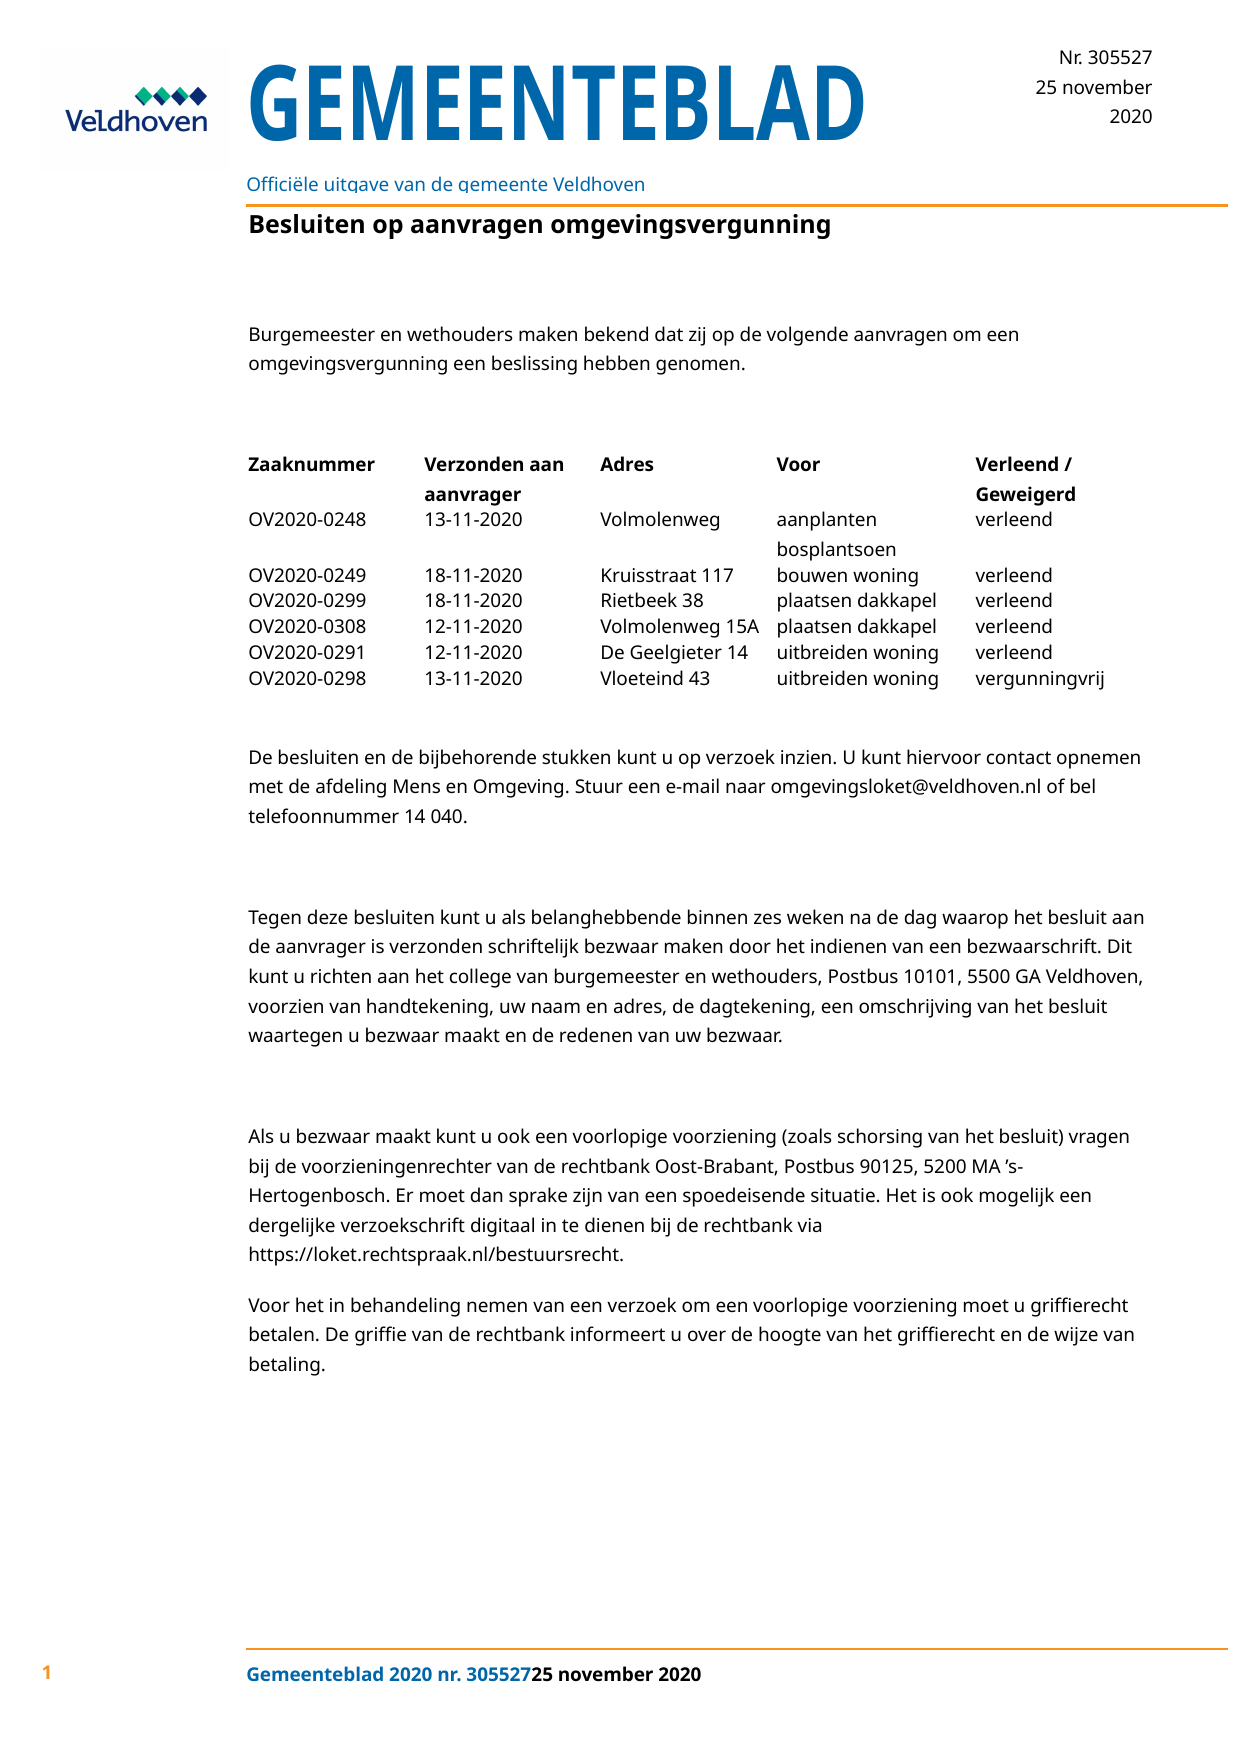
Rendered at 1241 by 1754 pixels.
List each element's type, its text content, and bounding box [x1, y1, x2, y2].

table_cell Volmolenweg 15A [600, 613, 776, 639]
table_cell Kruisstraat 117 [600, 562, 776, 588]
table_cell verleend [975, 562, 1152, 588]
text De besluiten en de bijbehorende stukken kunt u op verzoek inzien. U kunt hiervoor contact opnemen met de afdeling Mens en Omgeving. Stuur een e-mail naar omgevingsloket@veldhoven.nl of bel telefoonnummer 14 040. [248, 744, 1152, 829]
table_cell 18-11-2020 [424, 588, 600, 613]
table_cell 13-11-2020 [424, 507, 600, 562]
table_header Zaaknummer [248, 451, 424, 507]
table_cell OV2020-0299 [248, 588, 424, 613]
text Tegen deze besluiten kunt u als belanghebbende binnen zes weken na de dag waarop het besluit aan de aanvrager is verzonden schriftelijk bezwaar maken door het indienen van een bezwaarschrift. Dit kunt u richten aan het college van burgemeester en wethouders, Postbus 10101, 5500 GA Veldhoven, voorzien van handtekening, uw naam en adres, de dagtekening, een omschrijving van het besluit waartegen u bezwaar maakt en de redenen van uw bezwaar. [248, 904, 1152, 1048]
text Besluiten op aanvragen omgevingsvergunning [248, 207, 1152, 241]
table_cell plaatsen dakkapel [776, 588, 975, 613]
text Voor het in behandeling nemen van een verzoek om een voorlopige voorziening moet u griffierecht betalen. De griffie van de rechtbank informeert u over de hoogte van het griffierecht en de wijze van betaling. [248, 1292, 1152, 1377]
table_cell OV2020-0308 [248, 613, 424, 639]
picture [41, 47, 231, 172]
table_cell bouwen woning [776, 562, 975, 588]
table_cell aanplanten bosplantsoen [776, 507, 975, 562]
table_cell De Geelgieter 14 [600, 639, 776, 665]
table_cell OV2020-0249 [248, 562, 424, 588]
table_cell Vloeteind 43 [600, 665, 776, 691]
table_cell verleend [975, 507, 1152, 562]
table_cell verleend [975, 639, 1152, 665]
table_cell vergunningvrij [975, 665, 1152, 691]
text Als u bezwaar maakt kunt u ook een voorlopige voorziening (zoals schorsing van het besluit) vragen bij de voorzieningenrechter van de rechtbank Oost-Brabant, Postbus 90125, 5200 MA ’s-Hertogenbosch. Er moet dan sprake zijn van een spoedeisende situatie. Het is ook mogelijk een dergelijke verzoekschrift digitaal in te dienen bij de rechtbank via https://loket.rechtspraak.nl/bestuursrecht. [248, 1123, 1152, 1267]
table_cell uitbreiden woning [776, 665, 975, 691]
table_cell 12-11-2020 [424, 613, 600, 639]
table_cell OV2020-0291 [248, 639, 424, 665]
text Burgemeester en wethouders maken bekend dat zij op de volgende aanvragen om een omgevingsvergunning een beslissing hebben genomen. [248, 321, 1152, 376]
table_header Verzonden aan aanvrager [424, 451, 600, 507]
table_cell uitbreiden woning [776, 639, 975, 665]
table_cell 12-11-2020 [424, 639, 600, 665]
table_cell 13-11-2020 [424, 665, 600, 691]
table_cell Rietbeek 38 [600, 588, 776, 613]
table_cell verleend [975, 588, 1152, 613]
table_cell OV2020-0298 [248, 665, 424, 691]
table_header Voor [776, 451, 975, 507]
table_cell plaatsen dakkapel [776, 613, 975, 639]
table_cell 18-11-2020 [424, 562, 600, 588]
table_cell verleend [975, 613, 1152, 639]
table_cell Volmolenweg [600, 507, 776, 562]
table_header Verleend / Geweigerd [975, 451, 1152, 507]
table_cell OV2020-0248 [248, 507, 424, 562]
table_header Adres [600, 451, 776, 507]
